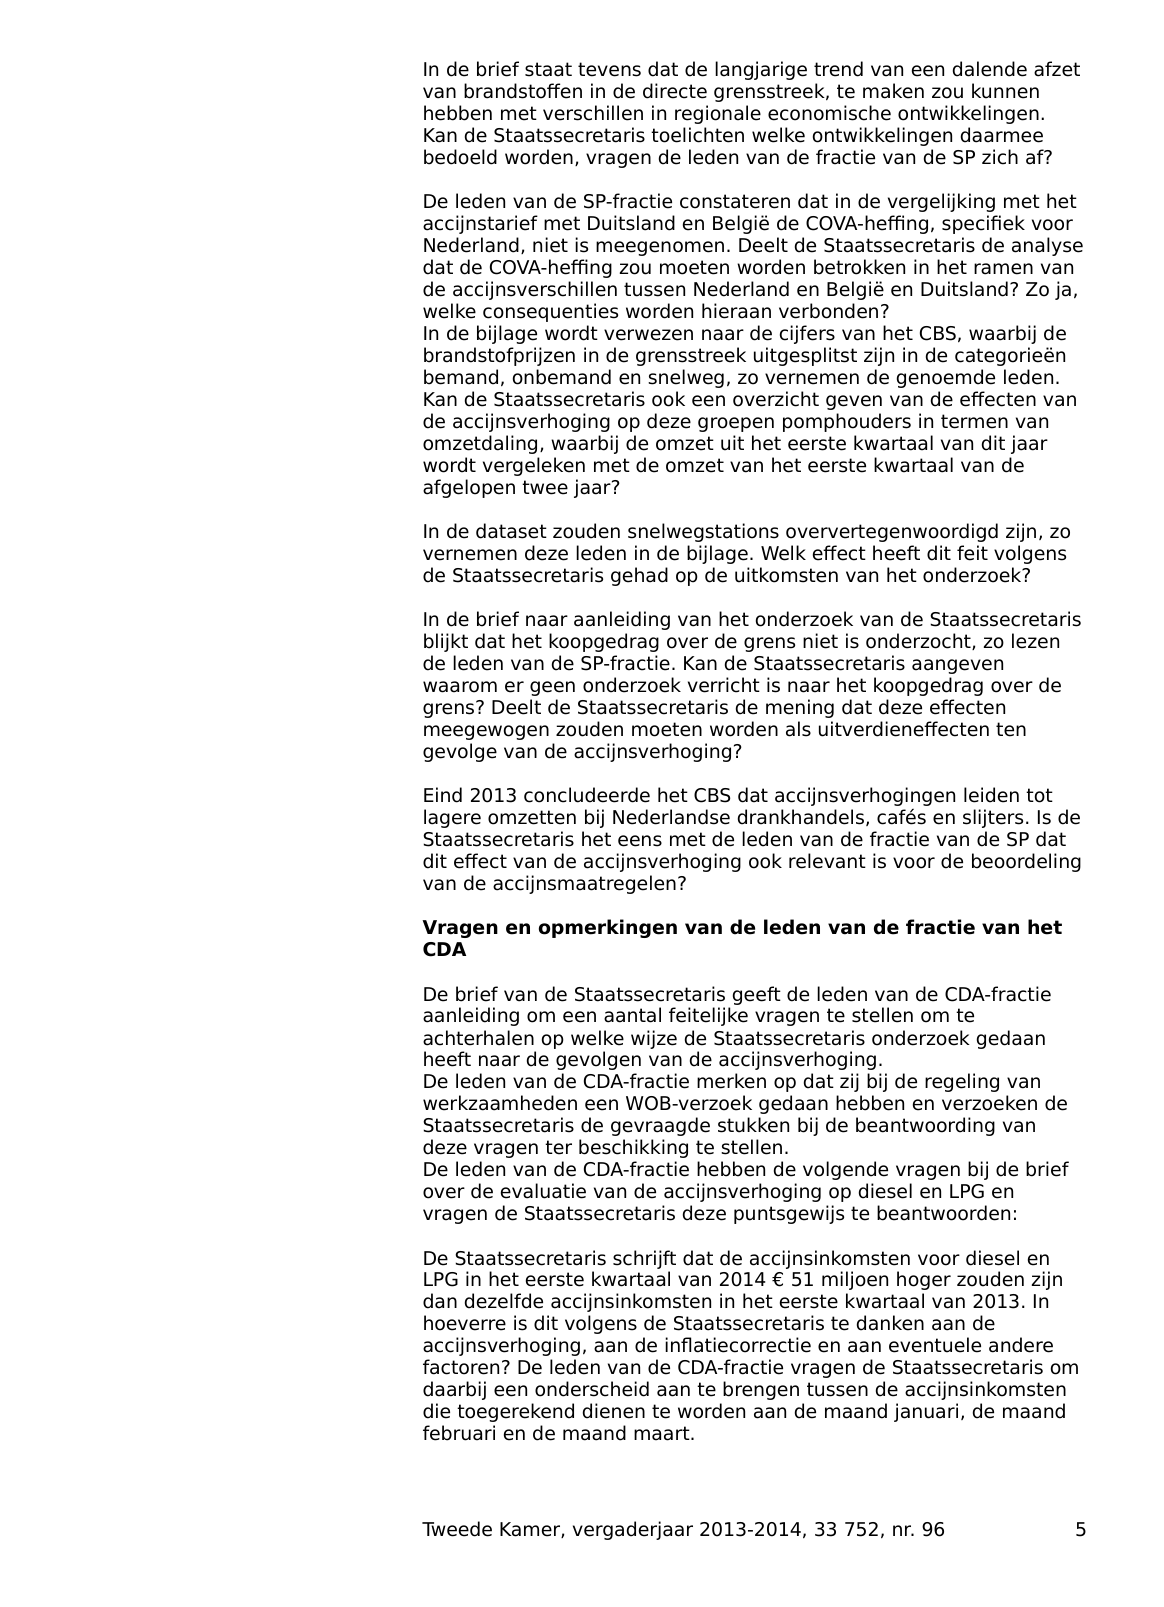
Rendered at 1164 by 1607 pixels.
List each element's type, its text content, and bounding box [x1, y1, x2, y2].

text Eind 2013 concludeerde het CBS dat accijnsverhogingen leiden tot lagere omzetten bij Nederlandse drankhandels, cafés en slijters. Is de Staatssecretaris het eens met de leden van de fractie van de SP dat dit effect van de accijnsverhoging ook relevant is voor de beoordeling van de accijnsmaatregelen? [422, 785, 1087, 895]
text De leden van de SP-fractie constateren dat in de vergelijking met het accijnstarief met Duitsland en België de COVA-heffing, specifiek voor Nederland, niet is meegenomen. Deelt de Staatssecretaris de analyse dat de COVA-heffing zou moeten worden betrokken in het ramen van de accijnsverschillen tussen Nederland en België en Duitsland? Zo ja, welke consequenties worden hieraan verbonden? [422, 191, 1087, 323]
text In de brief naar aanleiding van het onderzoek van de Staatssecretaris blijkt dat het koopgedrag over de grens niet is onderzocht, zo lezen de leden van de SP-fractie. Kan de Staatssecretaris aangeven waarom er geen onderzoek verricht is naar het koopgedrag over de grens? Deelt de Staatssecretaris de mening dat deze effecten meegewogen zouden moeten worden als uitverdieneffecten ten gevolge van de accijnsverhoging? [422, 609, 1087, 763]
text De Staatssecretaris schrijft dat de accijnsinkomsten voor diesel en LPG in het eerste kwartaal van 2014 € 51 miljoen hoger zouden zijn dan dezelfde accijnsinkomsten in het eerste kwartaal van 2013. In hoeverre is dit volgens de Staatssecretaris te danken aan de accijnsverhoging, aan de inflatiecorrectie en aan eventuele andere factoren? De leden van de CDA-fractie vragen de Staatssecretaris om daarbij een onderscheid aan te brengen tussen de accijnsinkomsten die toegerekend dienen te worden aan de maand januari, de maand februari en de maand maart. [422, 1247, 1087, 1445]
text In de bijlage wordt verwezen naar de cijfers van het CBS, waarbij de brandstofprijzen in de grensstreek uitgesplitst zijn in de categorieën bemand, onbemand en snelweg, zo vernemen de genoemde leden. Kan de Staatssecretaris ook een overzicht geven van de effecten van de accijnsverhoging op deze groepen pomphouders in termen van omzetdaling, waarbij de omzet uit het eerste kwartaal van dit jaar wordt vergeleken met de omzet van het eerste kwartaal van de afgelopen twee jaar? [422, 323, 1087, 499]
text De brief van de Staatssecretaris geeft de leden van de CDA-fractie aanleiding om een aantal feitelijke vragen te stellen om te achterhalen op welke wijze de Staatssecretaris onderzoek gedaan heeft naar de gevolgen van de accijnsverhoging. [422, 983, 1087, 1071]
text In de brief staat tevens dat de langjarige trend van een dalende afzet van brandstoffen in de directe grensstreek, te maken zou kunnen hebben met verschillen in regionale economische ontwikkelingen. Kan de Staatssecretaris toelichten welke ontwikkelingen daarmee bedoeld worden, vragen de leden van de fractie van de SP zich af? [422, 59, 1087, 169]
text In de dataset zouden snelwegstations oververtegenwoordigd zijn, zo vernemen deze leden in de bijlage. Welk effect heeft dit feit volgens de Staatssecretaris gehad op de uitkomsten van het onderzoek? [422, 521, 1087, 587]
subtitle Vragen en opmerkingen van de leden van de fractie van het CDA [422, 917, 1087, 961]
text De leden van de CDA-fractie merken op dat zij bij de regeling van werkzaamheden een WOB-verzoek gedaan hebben en verzoeken de Staatssecretaris de gevraagde stukken bij de beantwoording van deze vragen ter beschikking te stellen. [422, 1071, 1087, 1159]
text De leden van de CDA-fractie hebben de volgende vragen bij de brief over de evaluatie van de accijnsverhoging op diesel en LPG en vragen de Staatssecretaris deze puntsgewijs te beantwoorden: [422, 1159, 1087, 1225]
